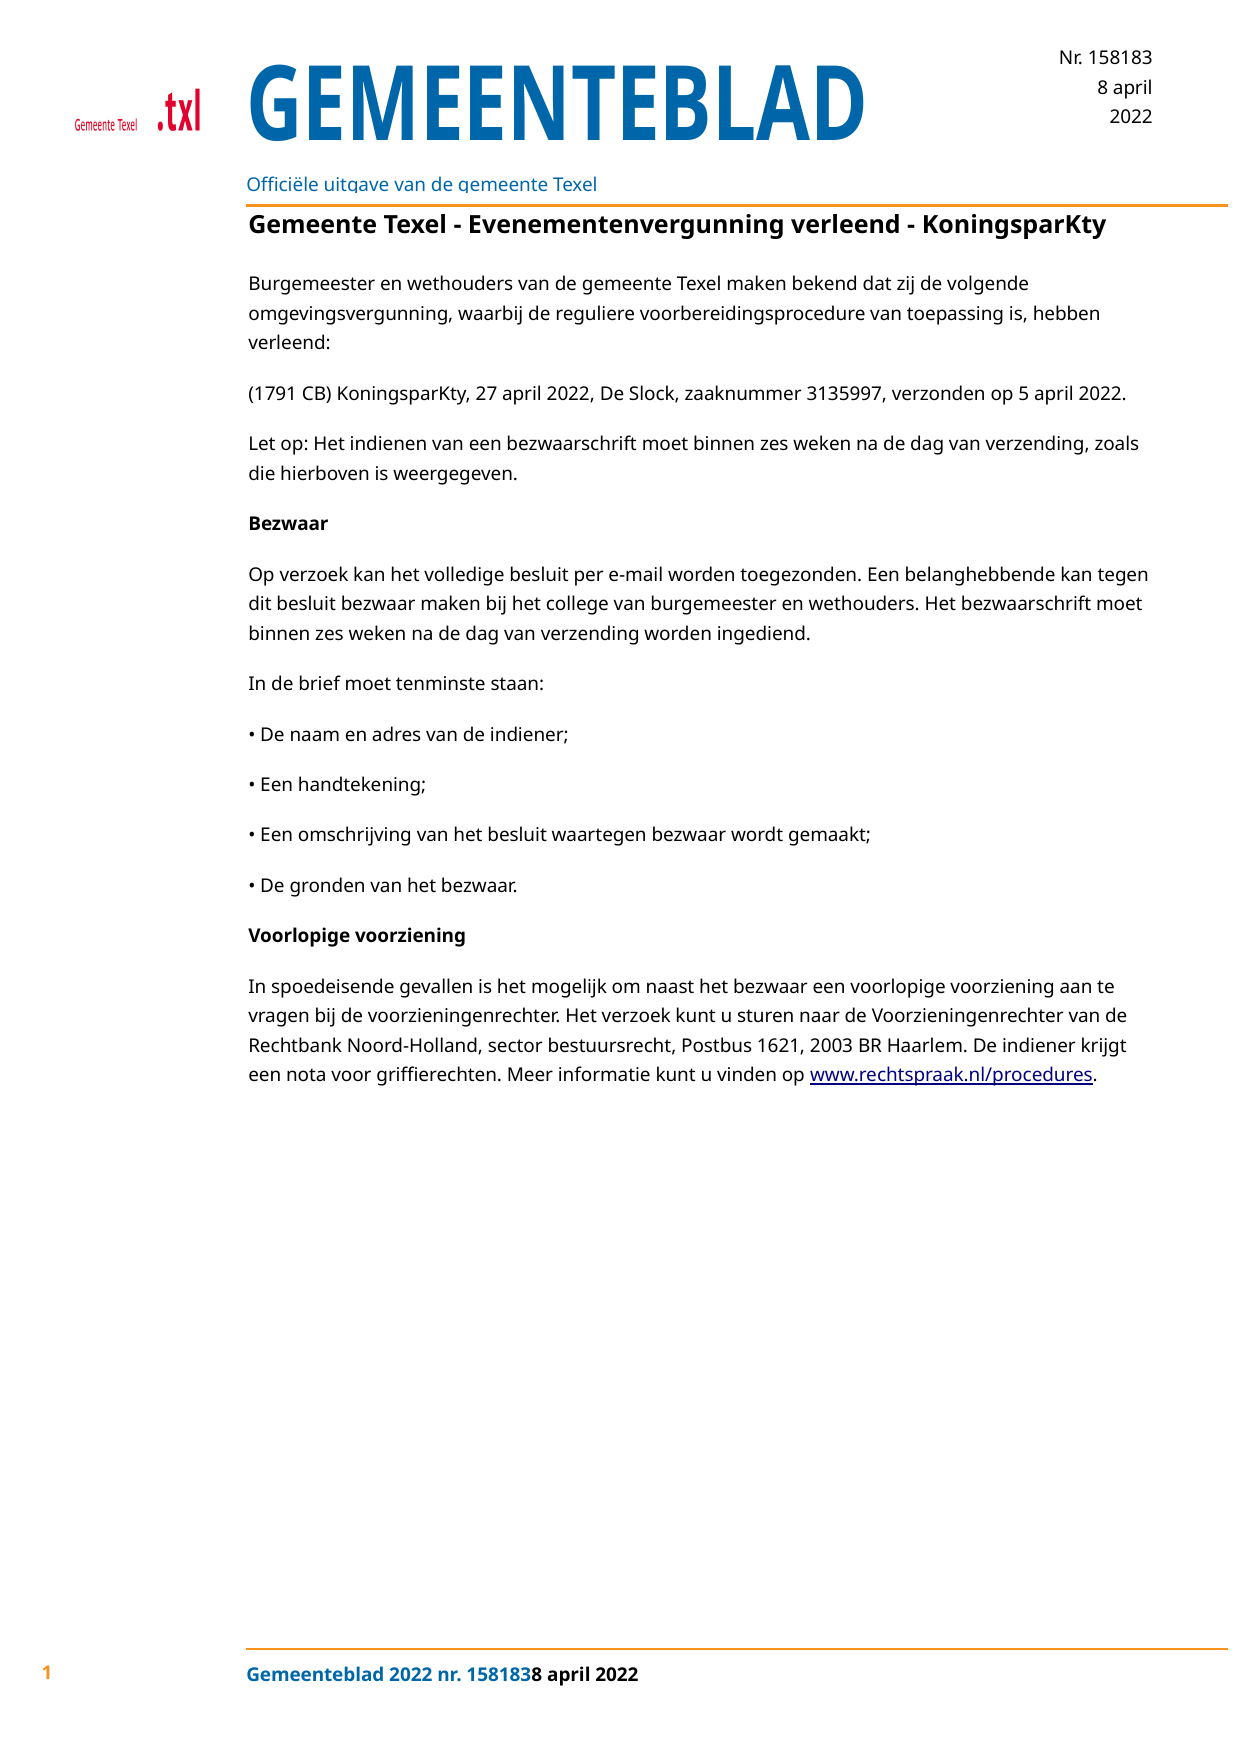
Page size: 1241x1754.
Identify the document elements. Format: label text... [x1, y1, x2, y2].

text • De naam en adres van de indiener; [248, 721, 1152, 746]
text Voorlopige voorziening [248, 922, 1152, 948]
text • Een handtekening; [248, 771, 1152, 797]
text Let op: Het indienen van een bezwaarschrift moet binnen zes weken na de dag van verzending, zoals die hierboven is weergegeven. [248, 430, 1152, 486]
text Burgemeester en wethouders van de gemeente Texel maken bekend dat zij de volgende omgevingsvergunning, waarbij de reguliere voorbereidingsprocedure van toepassing is, hebben verleend: [248, 270, 1152, 355]
text In de brief moet tenminste staan: [248, 670, 1152, 696]
text Bezwaar [248, 510, 1152, 536]
text Gemeente Texel - Evenementenvergunning verleend - KoningsparKty [248, 207, 1152, 241]
text In spoedeisende gevallen is het mogelijk om naast het bezwaar een voorlopige voorziening aan te vragen bij de voorzieningenrechter. Het verzoek kunt u sturen naar de Voorzieningenrechter van de Rechtbank Noord-Holland, sector bestuursrecht, Postbus 1621, 2003 BR Haarlem. De indiener krijgt een nota voor griffierechten. Meer informatie kunt u vinden op www.rechtspraak.nl/procedures. [248, 973, 1152, 1087]
text (1791 CB) KoningsparKty, 27 april 2022, De Slock, zaaknummer 3135997, verzonden op 5 april 2022. [248, 380, 1152, 406]
text Op verzoek kan het volledige besluit per e-mail worden toegezonden. Een belanghebbende kan tegen dit besluit bezwaar maken bij het college van burgemeester en wethouders. Het bezwaarschrift moet binnen zes weken na de dag van verzending worden ingediend. [248, 561, 1152, 646]
text • De gronden van het bezwaar. [248, 872, 1152, 898]
picture [41, 47, 231, 172]
text • Een omschrijving van het besluit waartegen bezwaar wordt gemaakt; [248, 822, 1152, 847]
